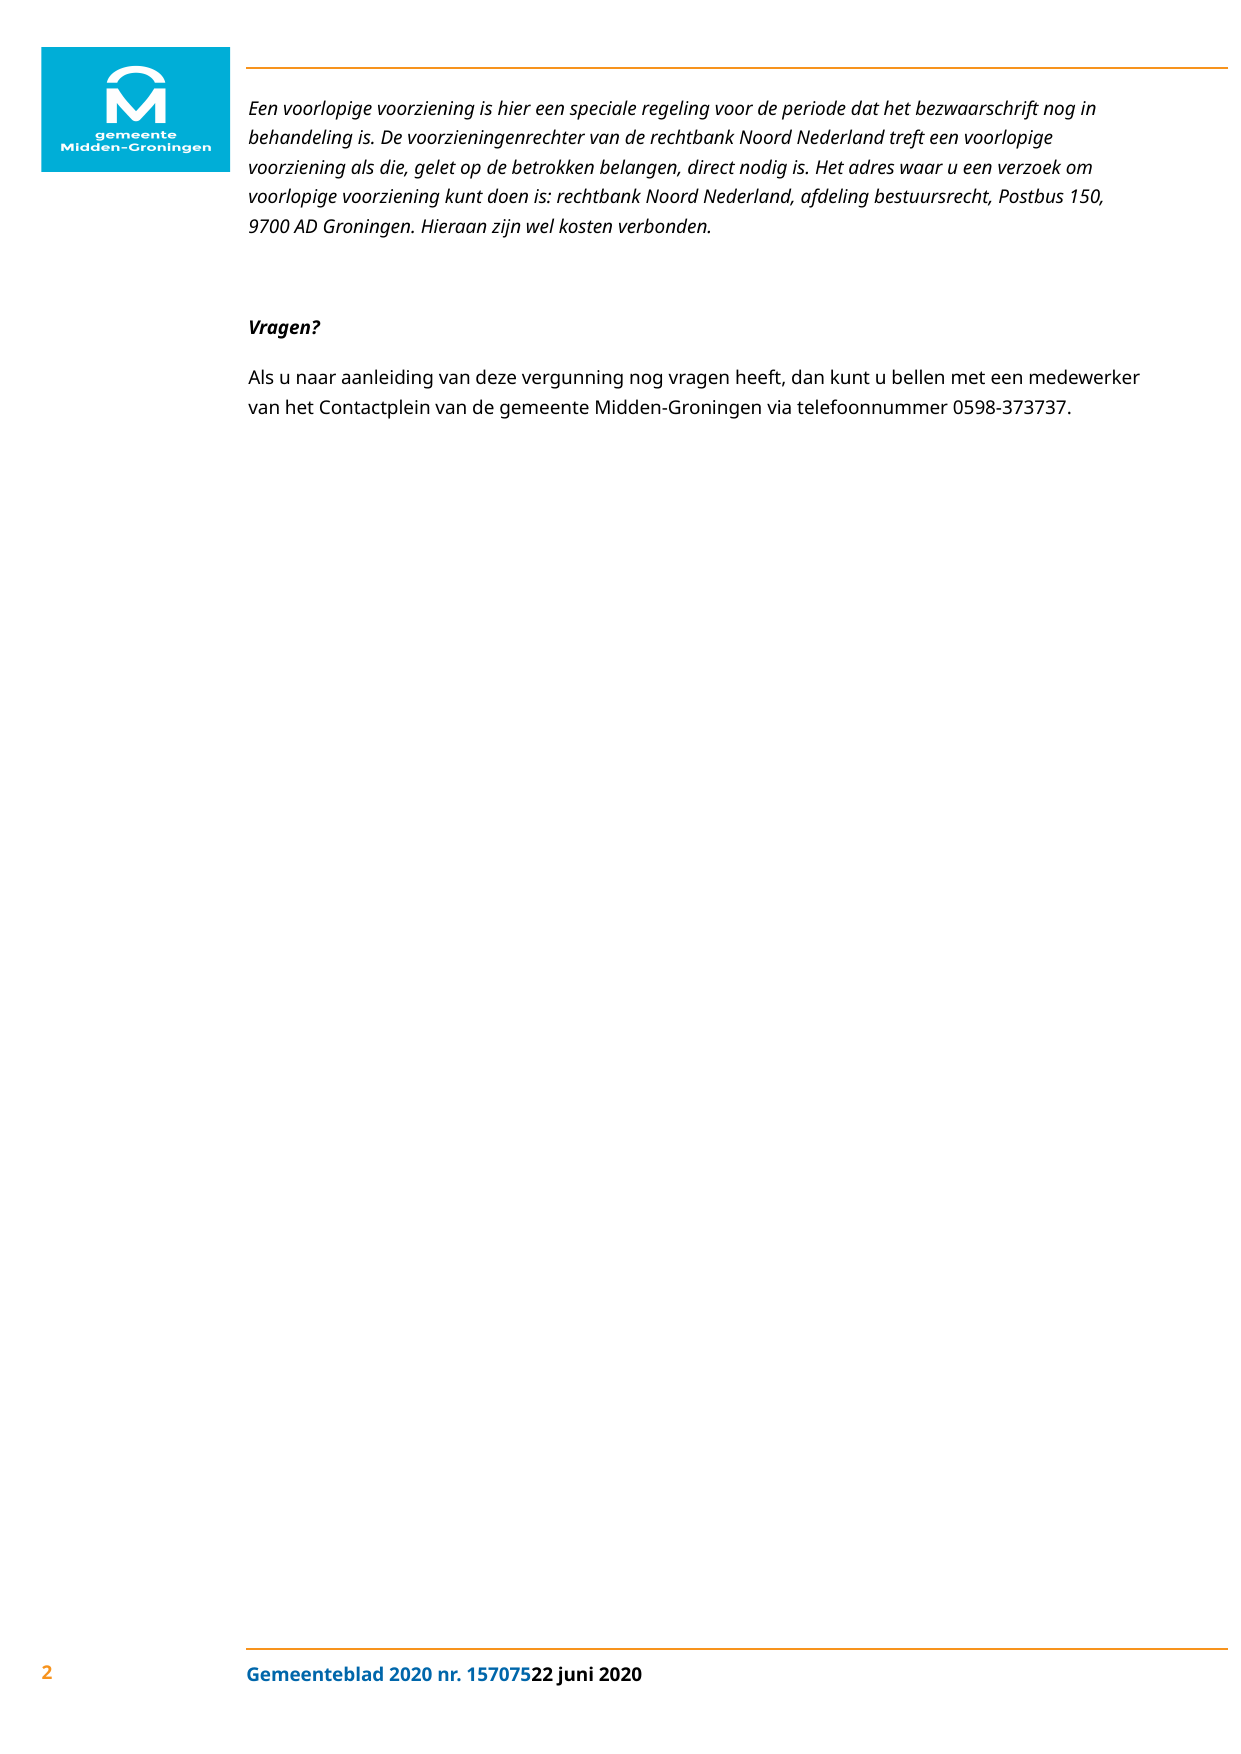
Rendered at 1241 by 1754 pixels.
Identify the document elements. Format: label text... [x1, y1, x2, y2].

text Vragen? [248, 314, 1152, 340]
picture [107, 89, 165, 122]
picture [184, 146, 190, 153]
text Een voorlopige voorziening is hier een speciale regeling voor de periode dat het bezwaarschrift nog in behandeling is. De voorzieningenrechter van de rechtbank Noord Nederland treft een voorlopige voorziening als die, gelet op de betrokken belangen, direct nodig is. Het adres waar u een verzoek om voorlopige voorziening kunt doen is: rechtbank Noord Nederland, afdeling bestuursrecht, Postbus 150, 9700 AD Groningen. Hieraan zijn wel kosten verbonden. [248, 95, 1152, 239]
text Als u naar aanleiding van deze vergunning nog vragen heeft, dan kunt u bellen met een medewerker van het Contactplein van de gemeente Midden-Groningen via telefoonnummer 0598-373737. [248, 364, 1152, 420]
picture [108, 66, 164, 82]
